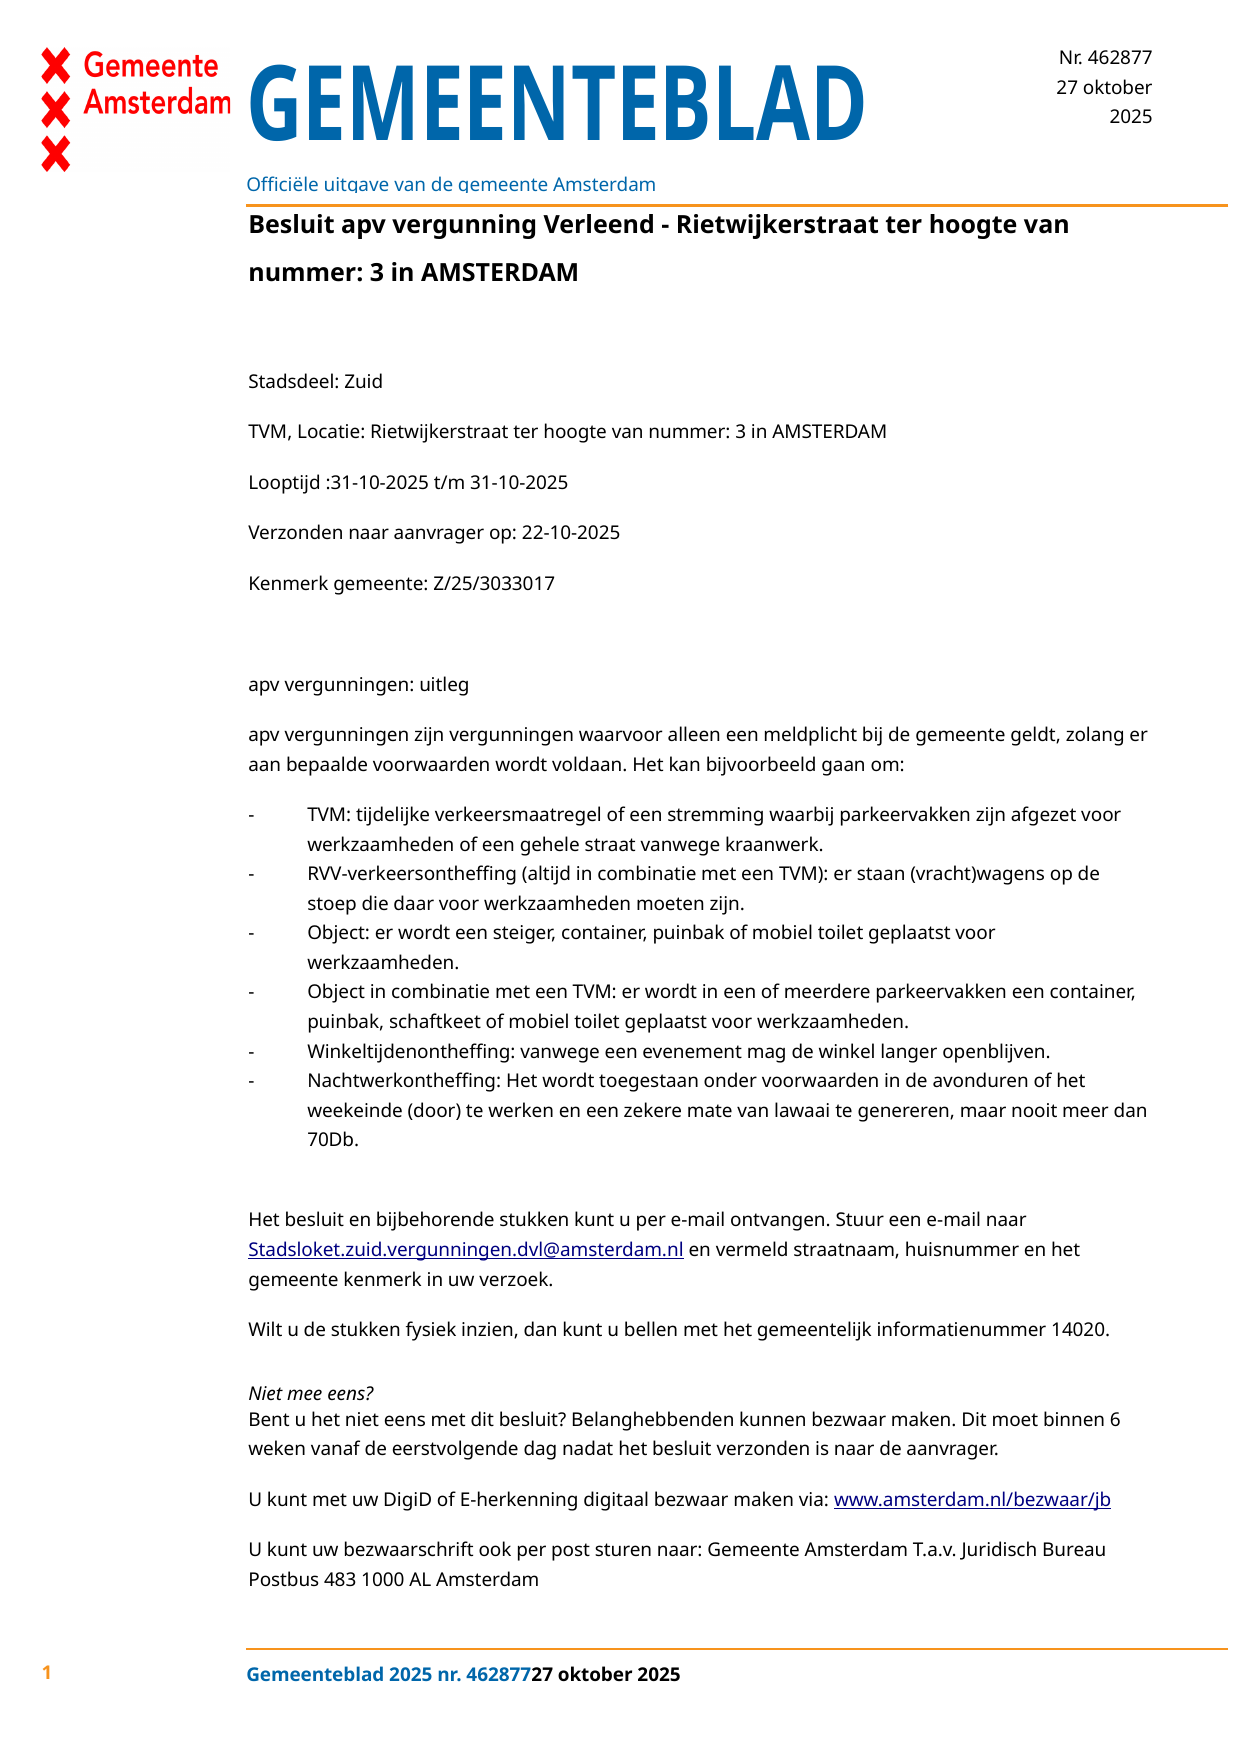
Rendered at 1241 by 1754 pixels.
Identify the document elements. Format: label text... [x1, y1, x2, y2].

list Nachtwerkontheffing: Het wordt toegestaan onder voorwaarden in de avonduren of het weekeinde (door) te werken en een zekere mate van lawaai te genereren, maar nooit meer dan 70Db. [248, 1067, 1152, 1152]
text apv vergunningen: uitleg [248, 671, 1152, 697]
list Winkeltijdenontheffing: vanwege een evenement mag de winkel langer openblijven. [248, 1038, 1152, 1064]
list Object in combinatie met een TVM: er wordt in een of meerdere parkeervakken een container, puinbak, schaftkeet of mobiel toilet geplaatst voor werkzaamheden. [248, 979, 1152, 1034]
picture [41, 47, 231, 172]
text Niet mee eens? [248, 1380, 1152, 1406]
text Stadsdeel: Zuid [248, 368, 1152, 394]
text Looptijd :31-10-2025 t/m 31-10-2025 [248, 469, 1152, 495]
text Wilt u de stukken fysiek inzien, dan kunt u bellen met het gemeentelijk informatienummer 14020. [248, 1316, 1152, 1342]
text Verzonden naar aanvrager op: 22-10-2025 [248, 519, 1152, 545]
text Het besluit en bijbehorende stukken kunt u per e-mail ontvangen. Stuur een e-mail naar Stadsloket.zuid.vergunningen.dvl@amsterdam.nl en vermeld straatnaam, huisnummer en het gemeente kenmerk in uw verzoek. [248, 1207, 1152, 1292]
text U kunt uw bezwaarschrift ook per post sturen naar: Gemeente Amsterdam T.a.v. Juridisch Bureau Postbus 483 1000 AL Amsterdam [248, 1536, 1152, 1592]
list Object: er wordt een steiger, container, puinbak of mobiel toilet geplaatst voor werkzaamheden. [248, 919, 1152, 975]
text Kenmerk gemeente: Z/25/3033017 [248, 570, 1152, 596]
text TVM, Locatie: Rietwijkerstraat ter hoogte van nummer: 3 in AMSTERDAM [248, 419, 1152, 444]
text apv vergunningen zijn vergunningen waarvoor alleen een meldplicht bij de gemeente geldt, zolang er aan bepaalde voorwaarden wordt voldaan. Het kan bijvoorbeeld gaan om: [248, 721, 1152, 777]
text Besluit apv vergunning Verleend - Rietwijkerstraat ter hoogte van nummer: 3 in AMSTERDAM [248, 207, 1152, 288]
list TVM: tijdelijke verkeersmaatregel of een stremming waarbij parkeervakken zijn afgezet voor werkzaamheden of een gehele straat vanwege kraanwerk. [248, 801, 1152, 857]
text Bent u het niet eens met dit besluit? Belanghebbenden kunnen bezwaar maken. Dit moet binnen 6 weken vanaf de eerstvolgende dag nadat het besluit verzonden is naar de aanvrager. [248, 1406, 1152, 1461]
text U kunt met uw DigiD of E-herkenning digitaal bezwaar maken via: www.amsterdam.nl/bezwaar/jb [248, 1486, 1152, 1512]
list RVV-verkeersontheffing (altijd in combinatie met een TVM): er staan (vracht)wagens op de stoep die daar voor werkzaamheden moeten zijn. [248, 860, 1152, 916]
